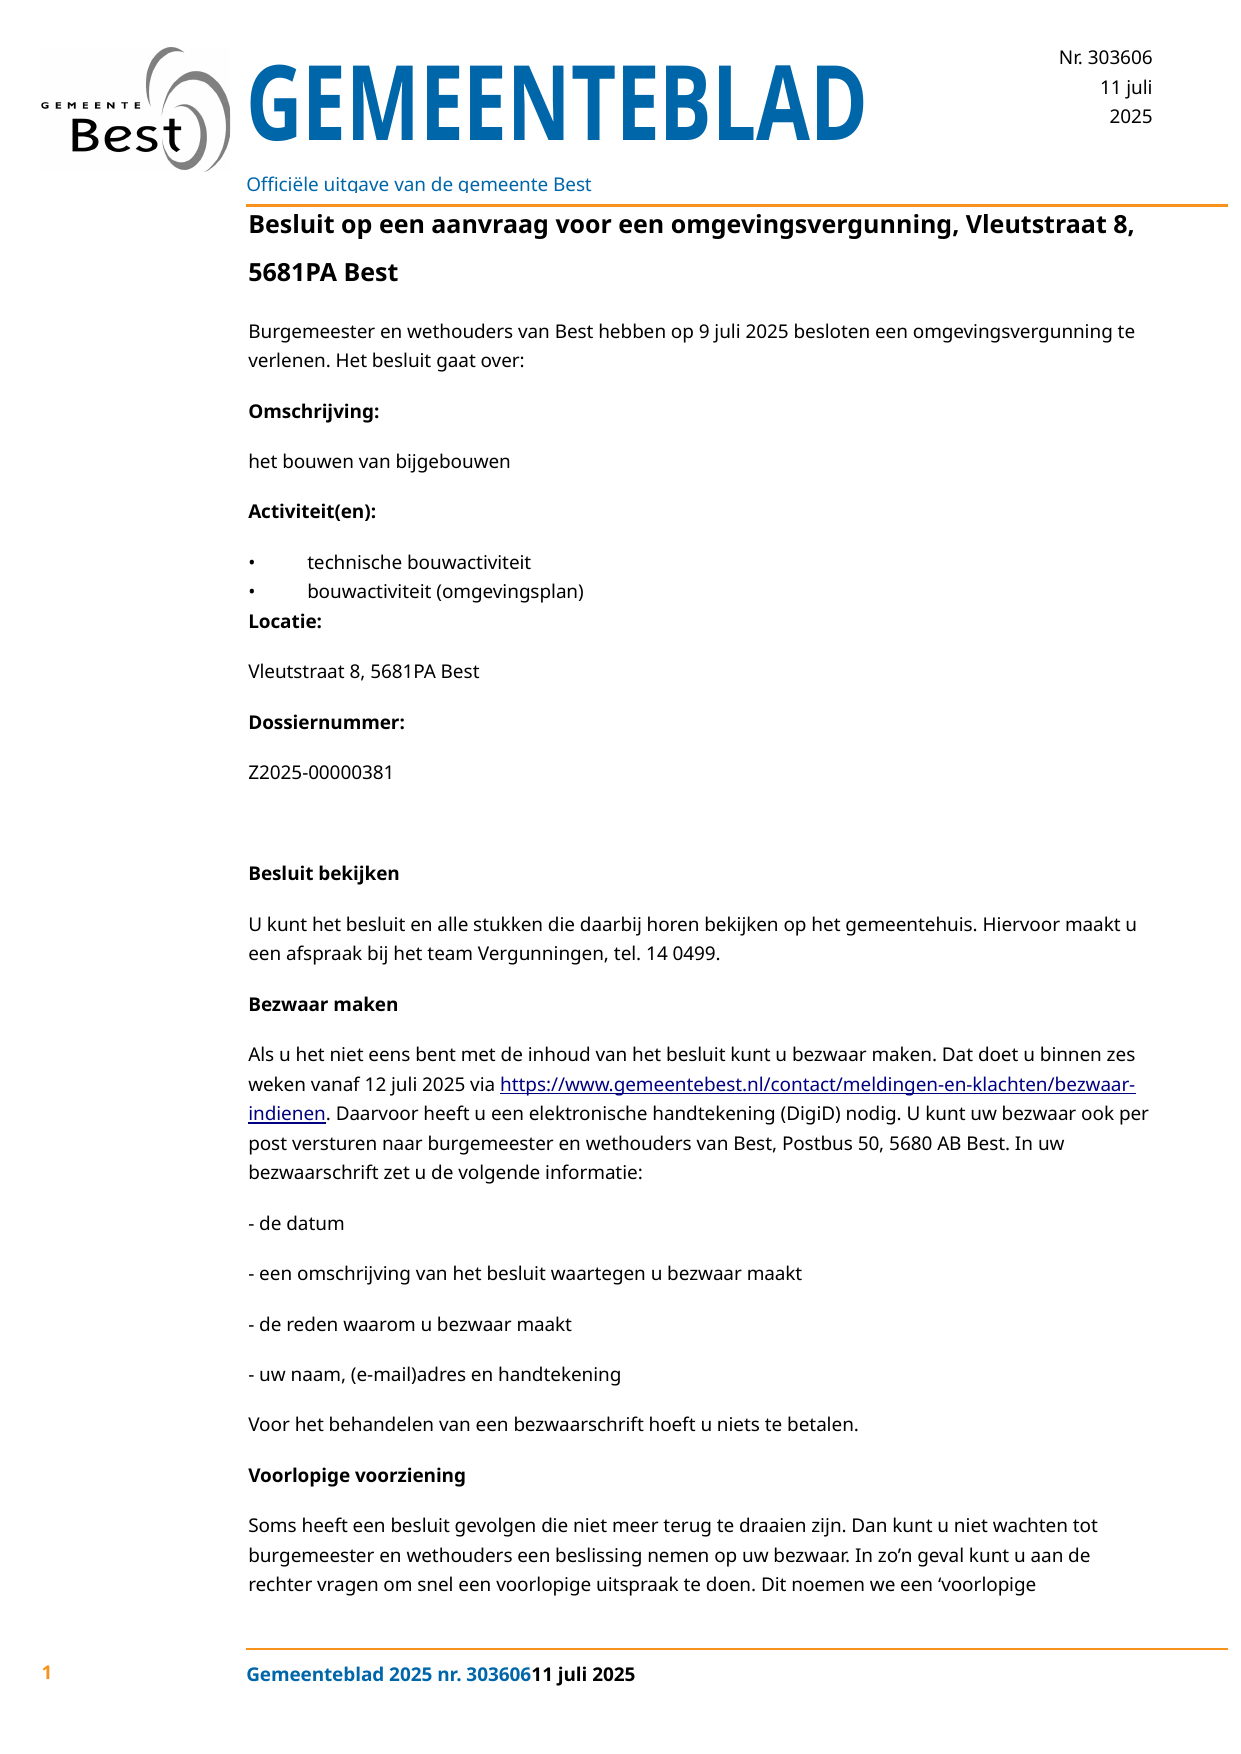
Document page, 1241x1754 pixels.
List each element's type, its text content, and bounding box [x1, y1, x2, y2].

text Bezwaar maken [248, 991, 1152, 1017]
text Locatie: [248, 608, 1152, 634]
list technische bouwactiviteit [248, 549, 1152, 575]
text Voorlopige voorziening [248, 1462, 1152, 1488]
text Dossiernummer: [248, 709, 1152, 735]
text U kunt het besluit en alle stukken die daarbij horen bekijken op het gemeentehuis. Hiervoor maakt u een afspraak bij het team Vergunningen, tel. 14 0499. [248, 911, 1152, 966]
text Besluit bekijken [248, 860, 1152, 886]
text - uw naam, (e-mail)adres en handtekening [248, 1361, 1152, 1387]
text Besluit op een aanvraag voor een omgevingsvergunning, Vleutstraat 8, 5681PA Best [248, 207, 1152, 288]
text - een omschrijving van het besluit waartegen u bezwaar maakt [248, 1260, 1152, 1286]
text Z2025-00000381 [248, 759, 1152, 785]
text Omschrijving: [248, 398, 1152, 424]
text Soms heeft een besluit gevolgen die niet meer terug te draaien zijn. Dan kunt u niet wachten tot burgemeester en wethouders een beslissing nemen op uw bezwaar. In zo’n geval kunt u aan de rechter vragen om snel een voorlopige uitspraak te doen. Dit noemen we een ‘voorlopige [248, 1512, 1152, 1597]
text het bouwen van bijgebouwen [248, 448, 1152, 474]
picture [41, 47, 231, 172]
text Activiteit(en): [248, 499, 1152, 524]
list bouwactiviteit (omgevingsplan) [248, 579, 1152, 604]
text Vleutstraat 8, 5681PA Best [248, 659, 1152, 684]
text Voor het behandelen van een bezwaarschrift hoeft u niets te betalen. [248, 1412, 1152, 1437]
text - de reden waarom u bezwaar maakt [248, 1311, 1152, 1337]
text Burgemeester en wethouders van Best hebben op 9 juli 2025 besloten een omgevingsvergunning te verlenen. Het besluit gaat over: [248, 318, 1152, 373]
text - de datum [248, 1210, 1152, 1236]
text Als u het niet eens bent met de inhoud van het besluit kunt u bezwaar maken. Dat doet u binnen zes weken vanaf 12 juli 2025 via https://www.gemeentebest.nl/contact/meldingen-en-klachten/bezwaar-indienen. Daarvoor heeft u een elektronische handtekening (DigiD) nodig. U kunt uw bezwaar ook per post versturen naar burgemeester en wethouders van Best, Postbus 50, 5680 AB Best. In uw bezwaarschrift zet u de volgende informatie: [248, 1041, 1152, 1185]
